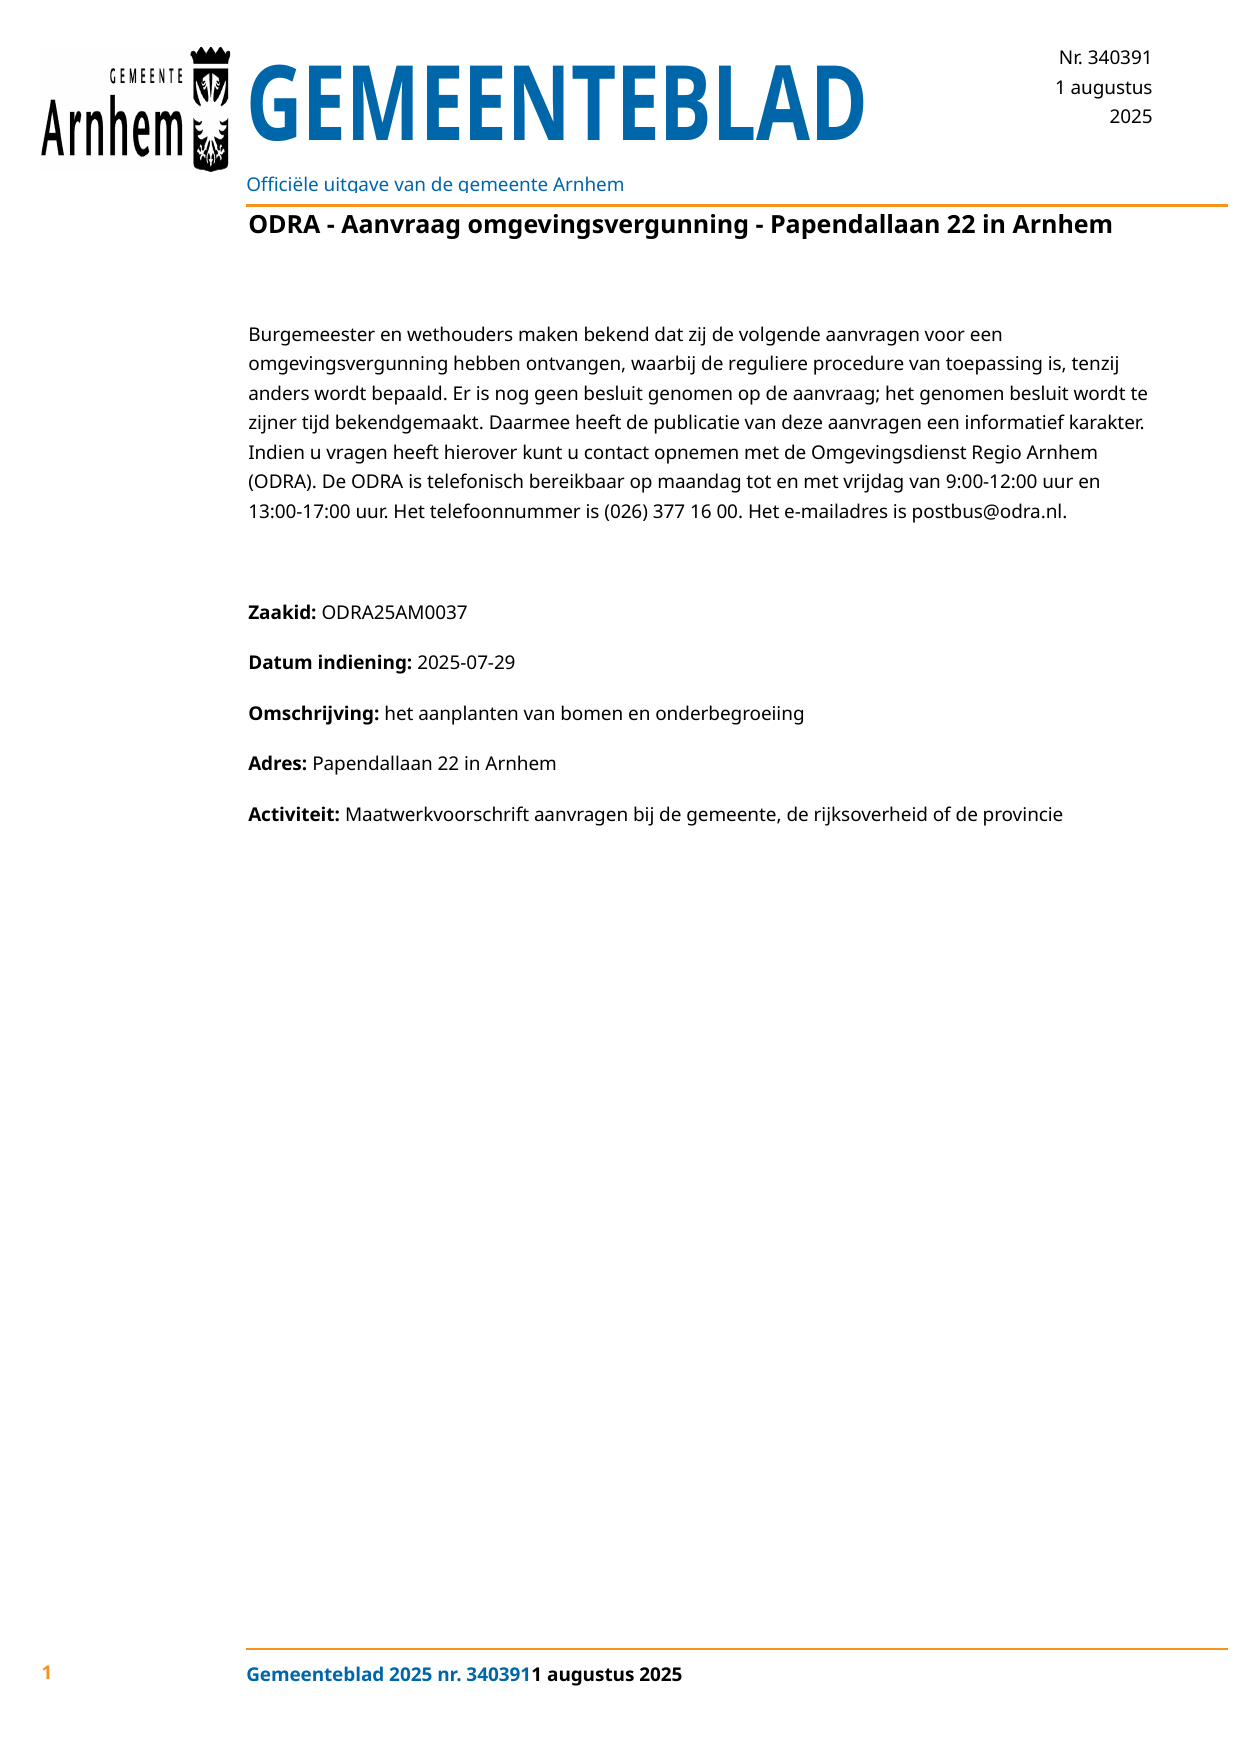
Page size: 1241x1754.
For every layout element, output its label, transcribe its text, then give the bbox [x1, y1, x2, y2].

text Datum indiening: 2025-07-29 [248, 649, 1152, 675]
text Omschrijving: het aanplanten van bomen en onderbegroeiing [248, 700, 1152, 726]
text Zaakid: ODRA25AM0037 [248, 599, 1152, 625]
text Adres: Papendallaan 22 in Arnhem [248, 750, 1152, 776]
picture [41, 47, 231, 172]
text Burgemeester en wethouders maken bekend dat zij de volgende aanvragen voor een omgevingsvergunning hebben ontvangen, waarbij de reguliere procedure van toepassing is, tenzij anders wordt bepaald. Er is nog geen besluit genomen op de aanvraag; het genomen besluit wordt te zijner tijd bekendgemaakt. Daarmee heeft de publicatie van deze aanvragen een informatief karakter. Indien u vragen heeft hierover kunt u contact opnemen met de Omgevingsdienst Regio Arnhem (ODRA). De ODRA is telefonisch bereikbaar op maandag tot en met vrijdag van 9:00-12:00 uur en 13:00-17:00 uur. Het telefoonnummer is (026) 377 16 00. Het e-mailadres is postbus@odra.nl. [248, 321, 1152, 524]
text ODRA - Aanvraag omgevingsvergunning - Papendallaan 22 in Arnhem [248, 207, 1152, 241]
text Activiteit: Maatwerkvoorschrift aanvragen bij de gemeente, de rijksoverheid of de provincie [248, 801, 1152, 826]
